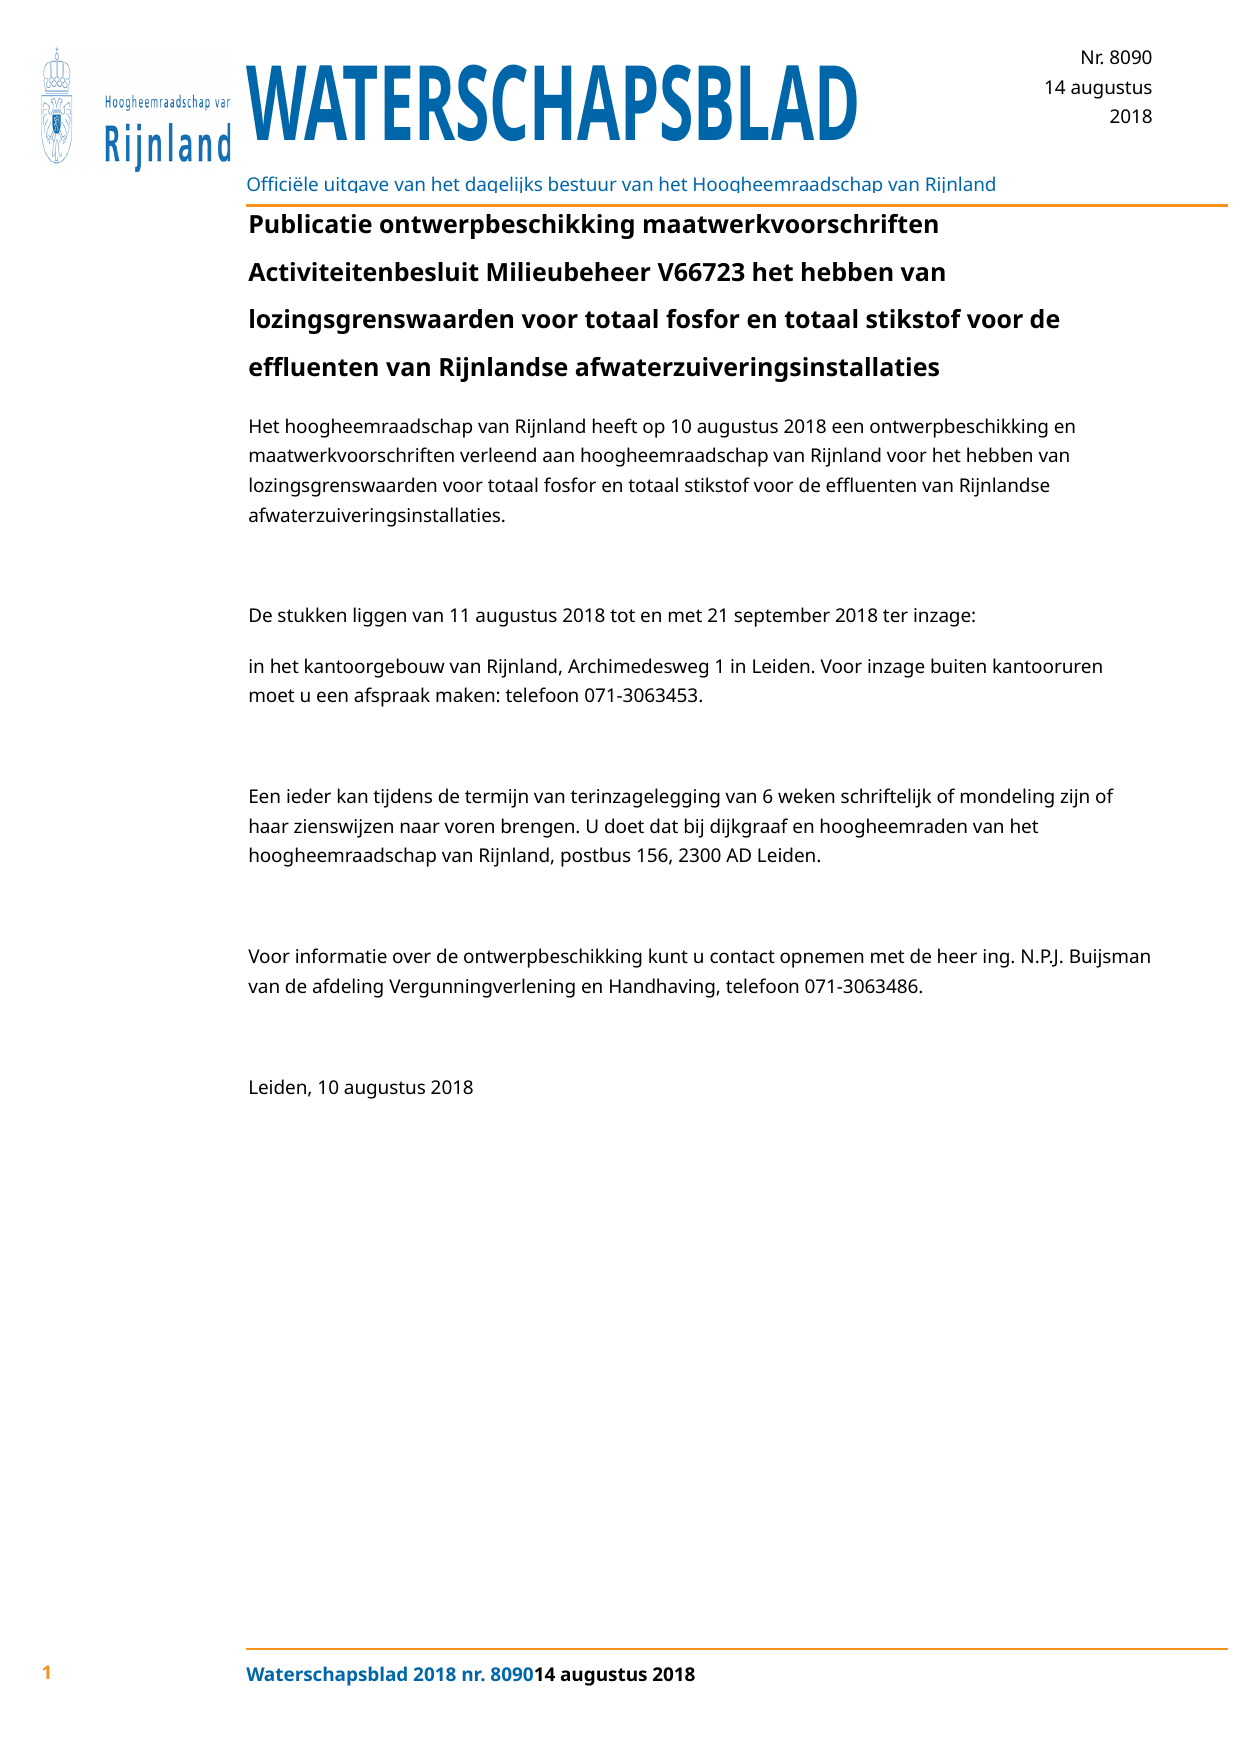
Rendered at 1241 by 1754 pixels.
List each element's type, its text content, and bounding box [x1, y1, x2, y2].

text Publicatie ontwerpbeschikking maatwerkvoorschriften Activiteitenbesluit Milieubeheer V66723 het hebben van lozingsgrenswaarden voor totaal fosfor en totaal stikstof voor de effluenten van Rijnlandse afwaterzuiveringsinstallaties [248, 207, 1152, 384]
text Voor informatie over de ontwerpbeschikking kunt u contact opnemen met de heer ing. N.P.J. Buijsman van de afdeling Vergunningverlening en Handhaving, telefoon 071-3063486. [248, 943, 1152, 999]
text Een ieder kan tijdens de termijn van terinzagelegging van 6 weken schriftelijk of mondeling zijn of haar zienswijzen naar voren brengen. U doet dat bij dijkgraaf en hoogheemraden van het hoogheemraadschap van Rijnland, postbus 156, 2300 AD Leiden. [248, 783, 1152, 868]
text De stukken liggen van 11 augustus 2018 tot en met 21 september 2018 ter inzage: [248, 603, 1152, 628]
text Leiden, 10 augustus 2018 [248, 1074, 1152, 1100]
text Het hoogheemraadschap van Rijnland heeft op 10 augustus 2018 een ontwerpbeschikking en maatwerkvoorschriften verleend aan hoogheemraadschap van Rijnland voor het hebben van lozingsgrenswaarden voor totaal fosfor en totaal stikstof voor de effluenten van Rijnlandse afwaterzuiveringsinstallaties. [248, 413, 1152, 528]
picture [41, 47, 231, 172]
text in het kantoorgebouw van Rijnland, Archimedesweg 1 in Leiden. Voor inzage buiten kantooruren moet u een afspraak maken: telefoon 071-3063453. [248, 653, 1152, 708]
